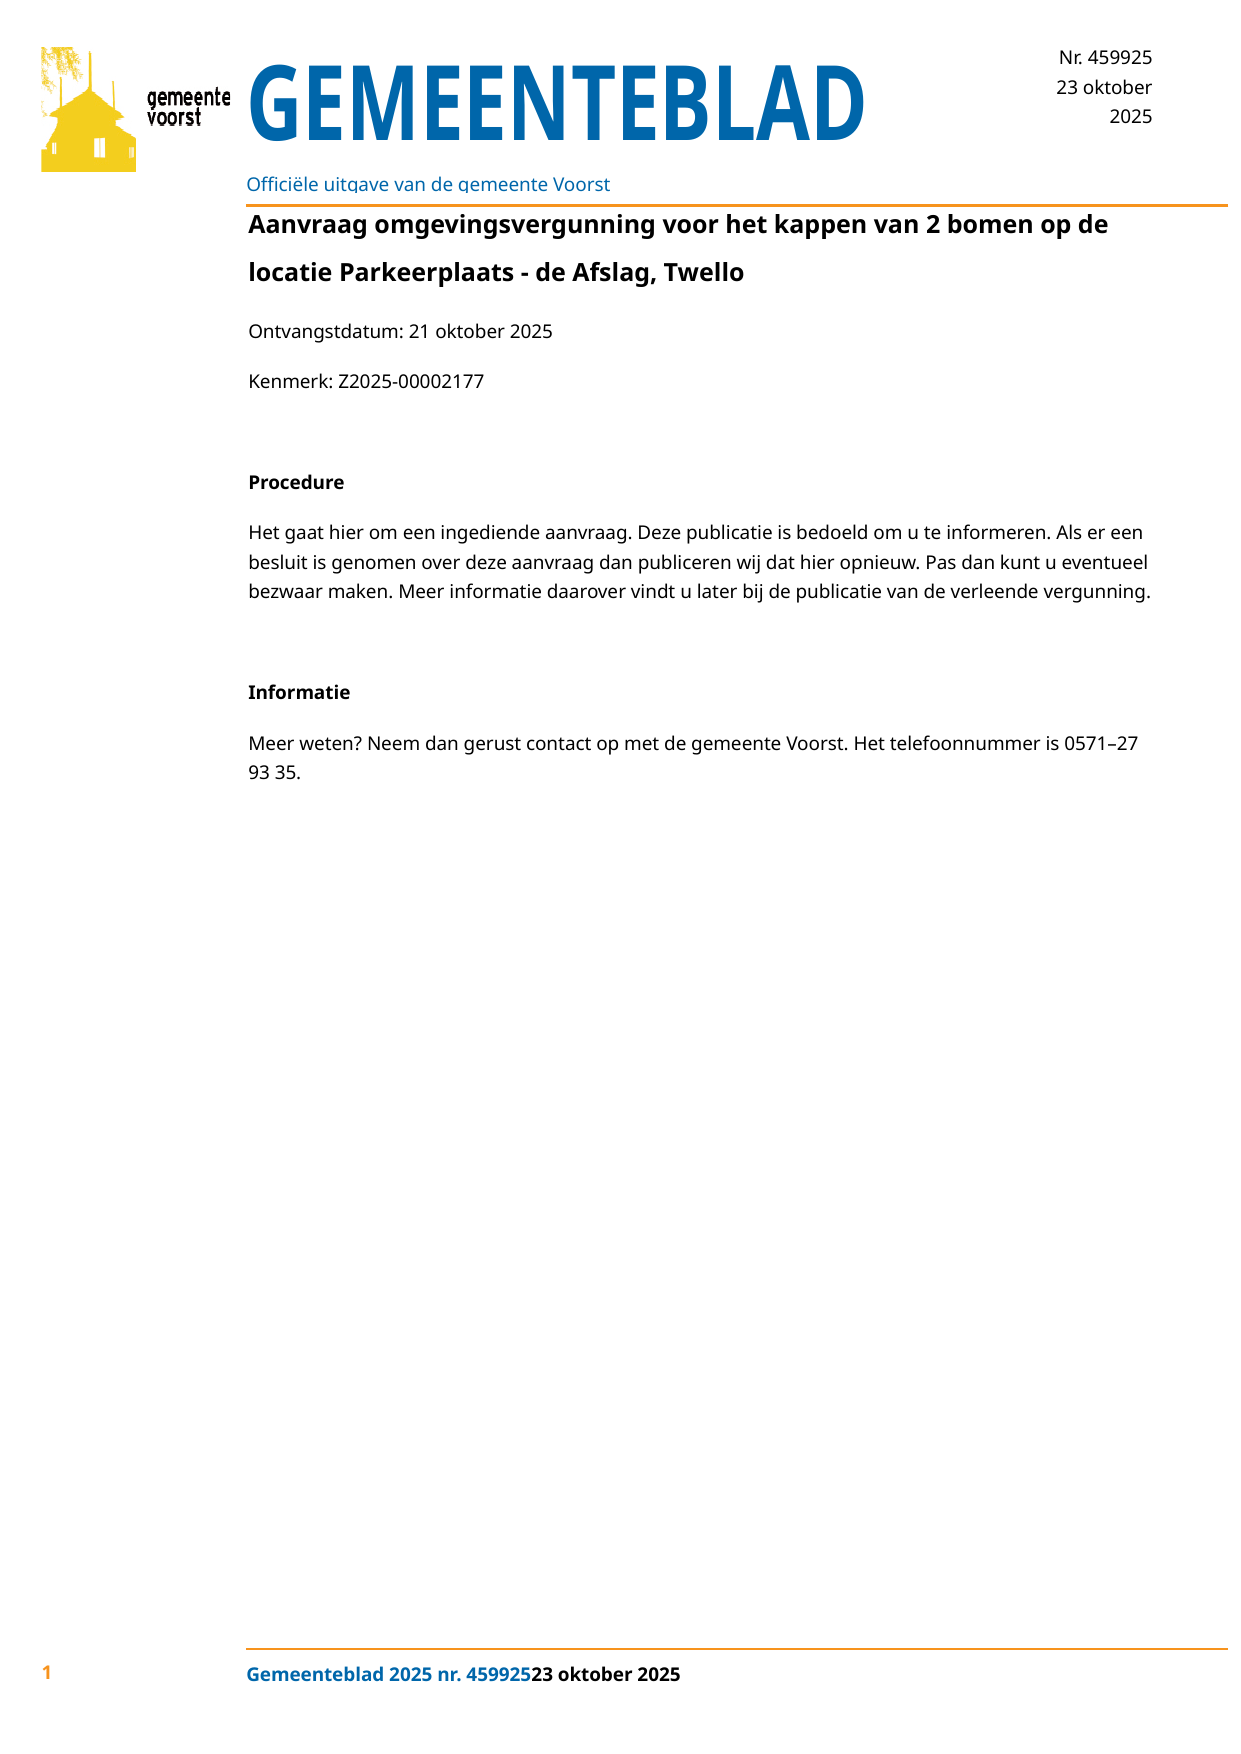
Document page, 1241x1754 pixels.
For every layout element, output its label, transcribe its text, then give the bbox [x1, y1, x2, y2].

text Procedure [248, 469, 1152, 495]
text Meer weten? Neem dan gerust contact op met de gemeente Voorst. Het telefoonnummer is 0571–27 93 35. [248, 730, 1152, 785]
text Kenmerk: Z2025-00002177 [248, 368, 1152, 394]
text Ontvangstdatum: 21 oktober 2025 [248, 318, 1152, 344]
picture [41, 47, 231, 172]
text Aanvraag omgevingsvergunning voor het kappen van 2 bomen op de locatie Parkeerplaats - de Afslag, Twello [248, 207, 1152, 288]
text Informatie [248, 679, 1152, 705]
text Het gaat hier om een ingediende aanvraag. Deze publicatie is bedoeld om u te informeren. Als er een besluit is genomen over deze aanvraag dan publiceren wij dat hier opnieuw. Pas dan kunt u eventueel bezwaar maken. Meer informatie daarover vindt u later bij de publicatie van de verleende vergunning. [248, 519, 1152, 604]
